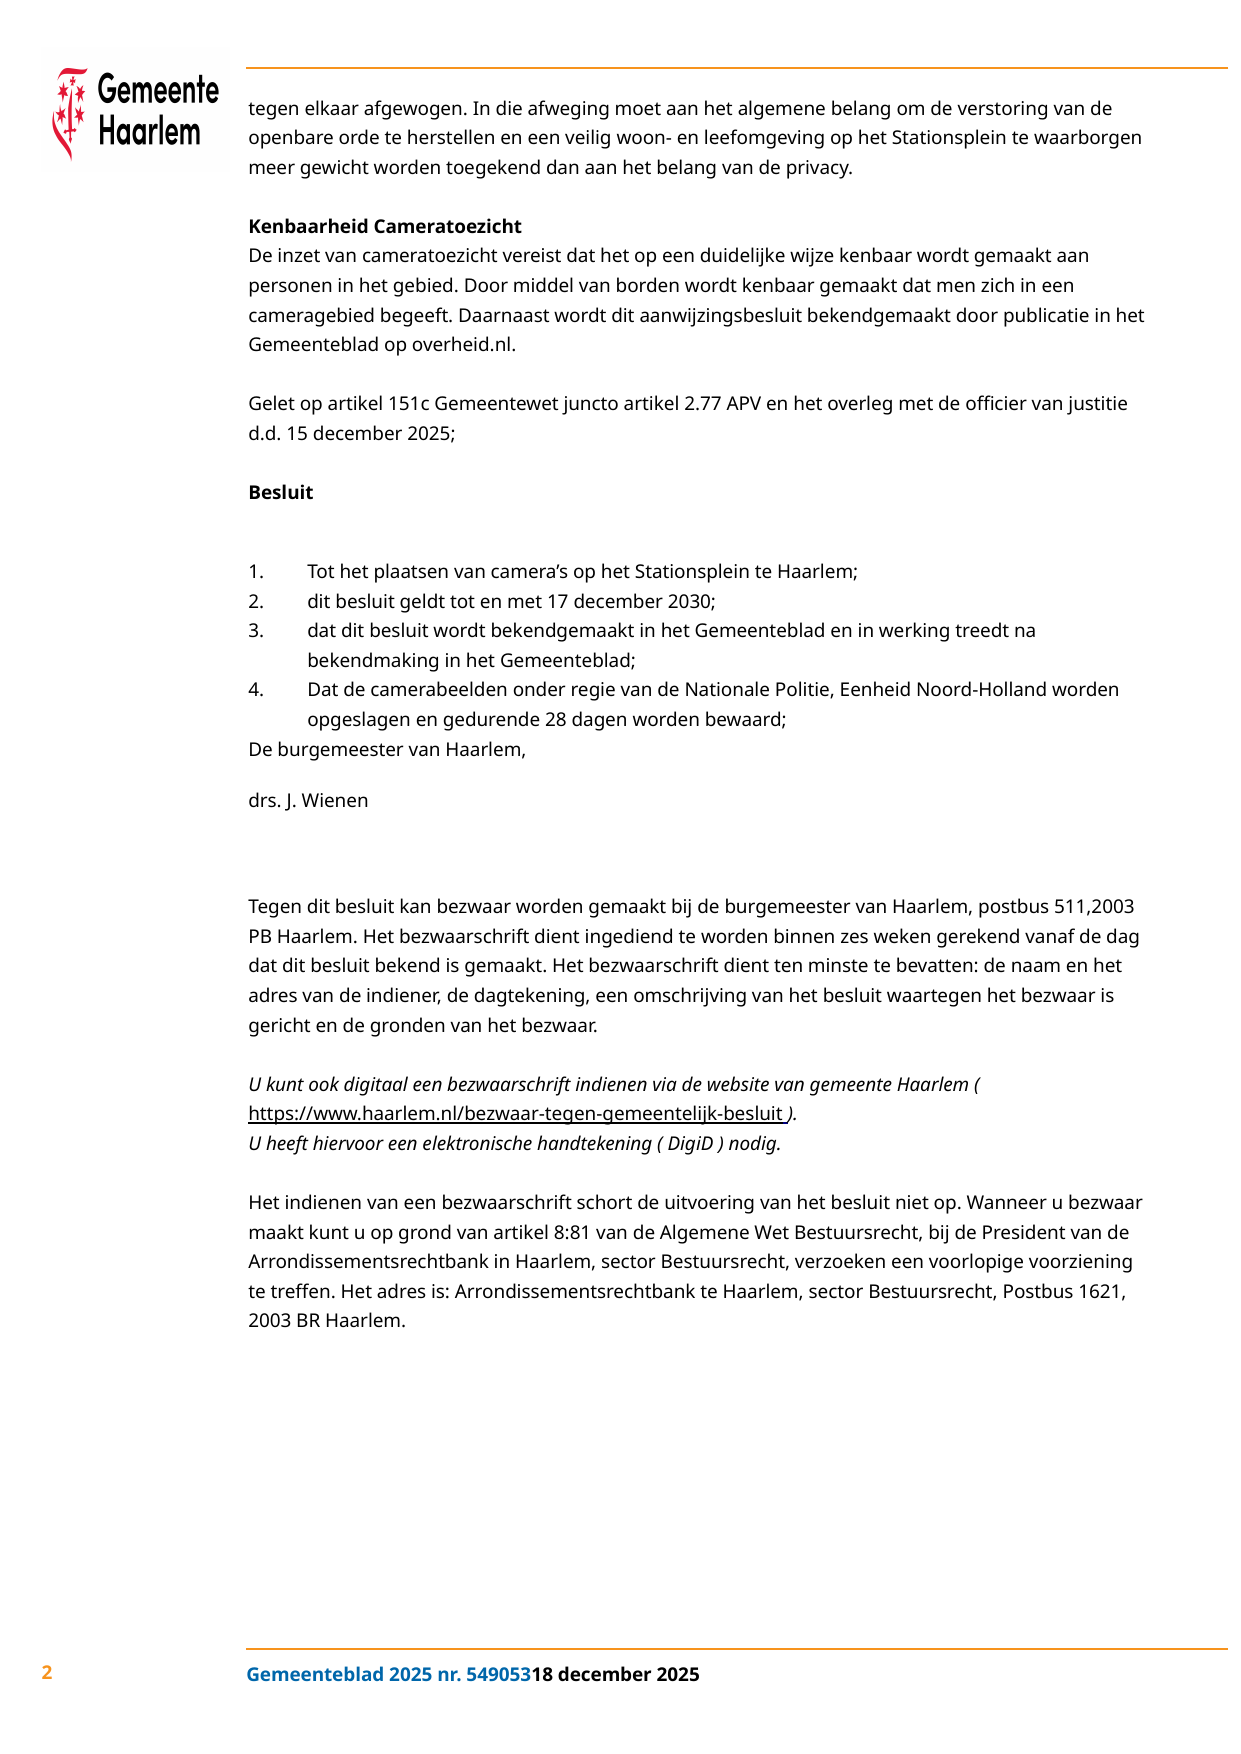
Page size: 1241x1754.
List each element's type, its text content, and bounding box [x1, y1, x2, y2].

text Besluit [248, 479, 1152, 505]
text De burgemeester van Haarlem, [248, 736, 1152, 761]
list dat dit besluit wordt bekendgemaakt in het Gemeenteblad en in werking treedt na bekendmaking in het Gemeenteblad; [248, 617, 1152, 673]
text Tegen dit besluit kan bezwaar worden gemaakt bij de burgemeester van Haarlem, postbus 511,2003 PB Haarlem. Het bezwaarschrift dient ingediend te worden binnen zes weken gerekend vanaf de dag dat dit besluit bekend is gemaakt. Het bezwaarschrift dient ten minste te bevatten: de naam en het adres van de indiener, de dagtekening, een omschrijving van het besluit waartegen het bezwaar is gericht en de gronden van het bezwaar. [248, 893, 1152, 1038]
text Het indienen van een bezwaarschrift schort de uitvoering van het besluit niet op. Wanneer u bezwaar maakt kunt u op grond van artikel 8:81 van de Algemene Wet Bestuursrecht, bij de President van de Arrondissementsrechtbank in Haarlem, sector Bestuursrecht, verzoeken een voorlopige voorziening te treffen. Het adres is: Arrondissementsrechtbank te Haarlem, sector Bestuursrecht, Postbus 1621, 2003 BR Haarlem. [248, 1189, 1152, 1333]
text Kenbaarheid Cameratoezicht [248, 213, 1152, 239]
list Tot het plaatsen van camera’s op het Stationsplein te Haarlem; [248, 558, 1152, 584]
text tegen elkaar afgewogen. In die afweging moet aan het algemene belang om de verstoring van de openbare orde te herstellen en een veilig woon- en leefomgeving op het Stationsplein te waarborgen meer gewicht worden toegekend dan aan het belang van de privacy. [248, 95, 1152, 180]
text U kunt ook digitaal een bezwaarschrift indienen via de website van gemeente Haarlem ( https://www.haarlem.nl/bezwaar-tegen-gemeentelijk-besluit ). [248, 1071, 1152, 1126]
list dit besluit geldt tot en met 17 december 2030; [248, 588, 1152, 613]
text De inzet van cameratoezicht vereist dat het op een duidelijke wijze kenbaar wordt gemaakt aan personen in het gebied. Door middel van borden wordt kenbaar gemaakt dat men zich in een cameragebied begeeft. Daarnaast wordt dit aanwijzingsbesluit bekendgemaakt door publicatie in het Gemeenteblad op overheid.nl. [248, 243, 1152, 357]
picture [41, 47, 231, 172]
text drs. J. Wienen [248, 787, 1152, 813]
text Gelet op artikel 151c Gemeentewet juncto artikel 2.77 APV en het overleg met de officier van justitie d.d. 15 december 2025; [248, 391, 1152, 446]
text U heeft hiervoor een elektronische handtekening ( DigiD ) nodig. [248, 1130, 1152, 1156]
list Dat de camerabeelden onder regie van de Nationale Politie, Eenheid Noord-Holland worden opgeslagen en gedurende 28 dagen worden bewaard; [248, 677, 1152, 732]
